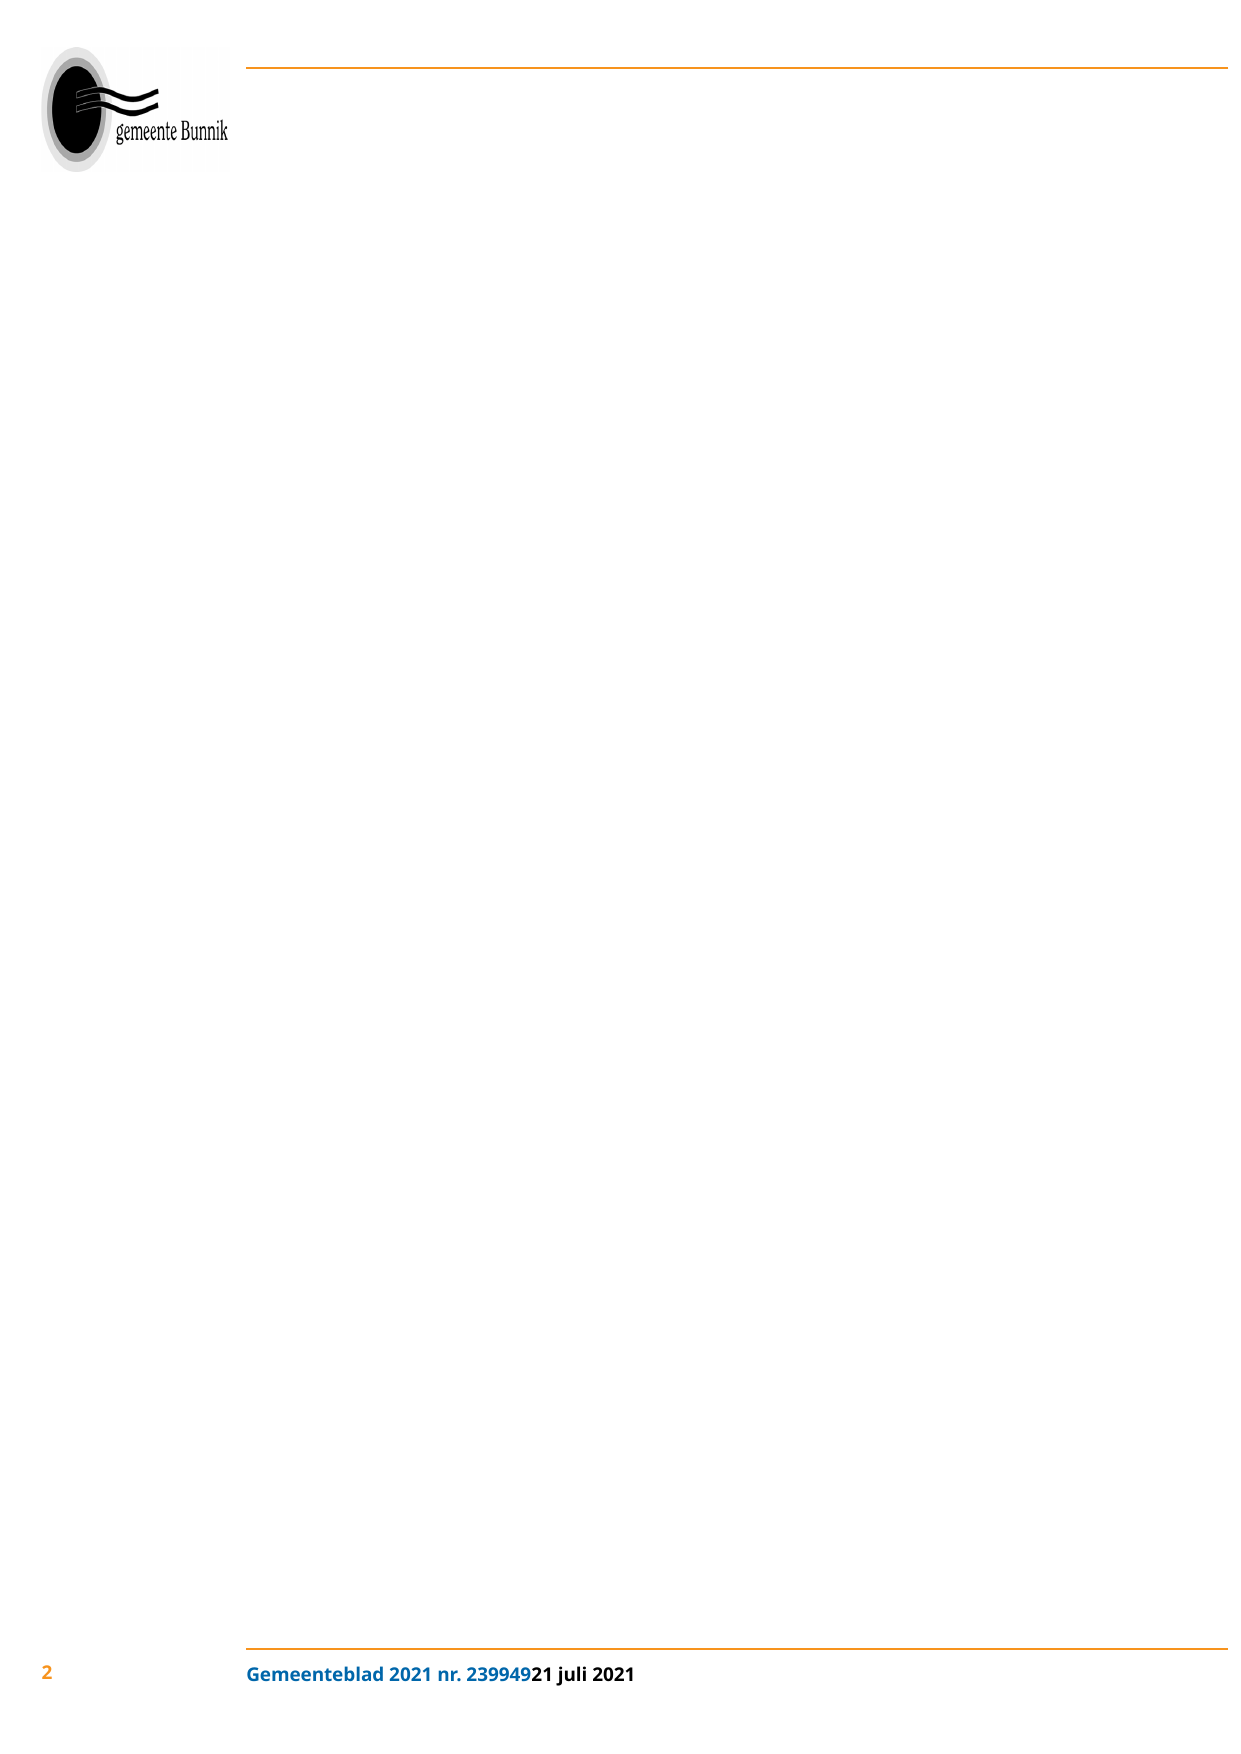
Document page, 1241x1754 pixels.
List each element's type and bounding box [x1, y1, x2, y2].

picture [41, 47, 231, 172]
